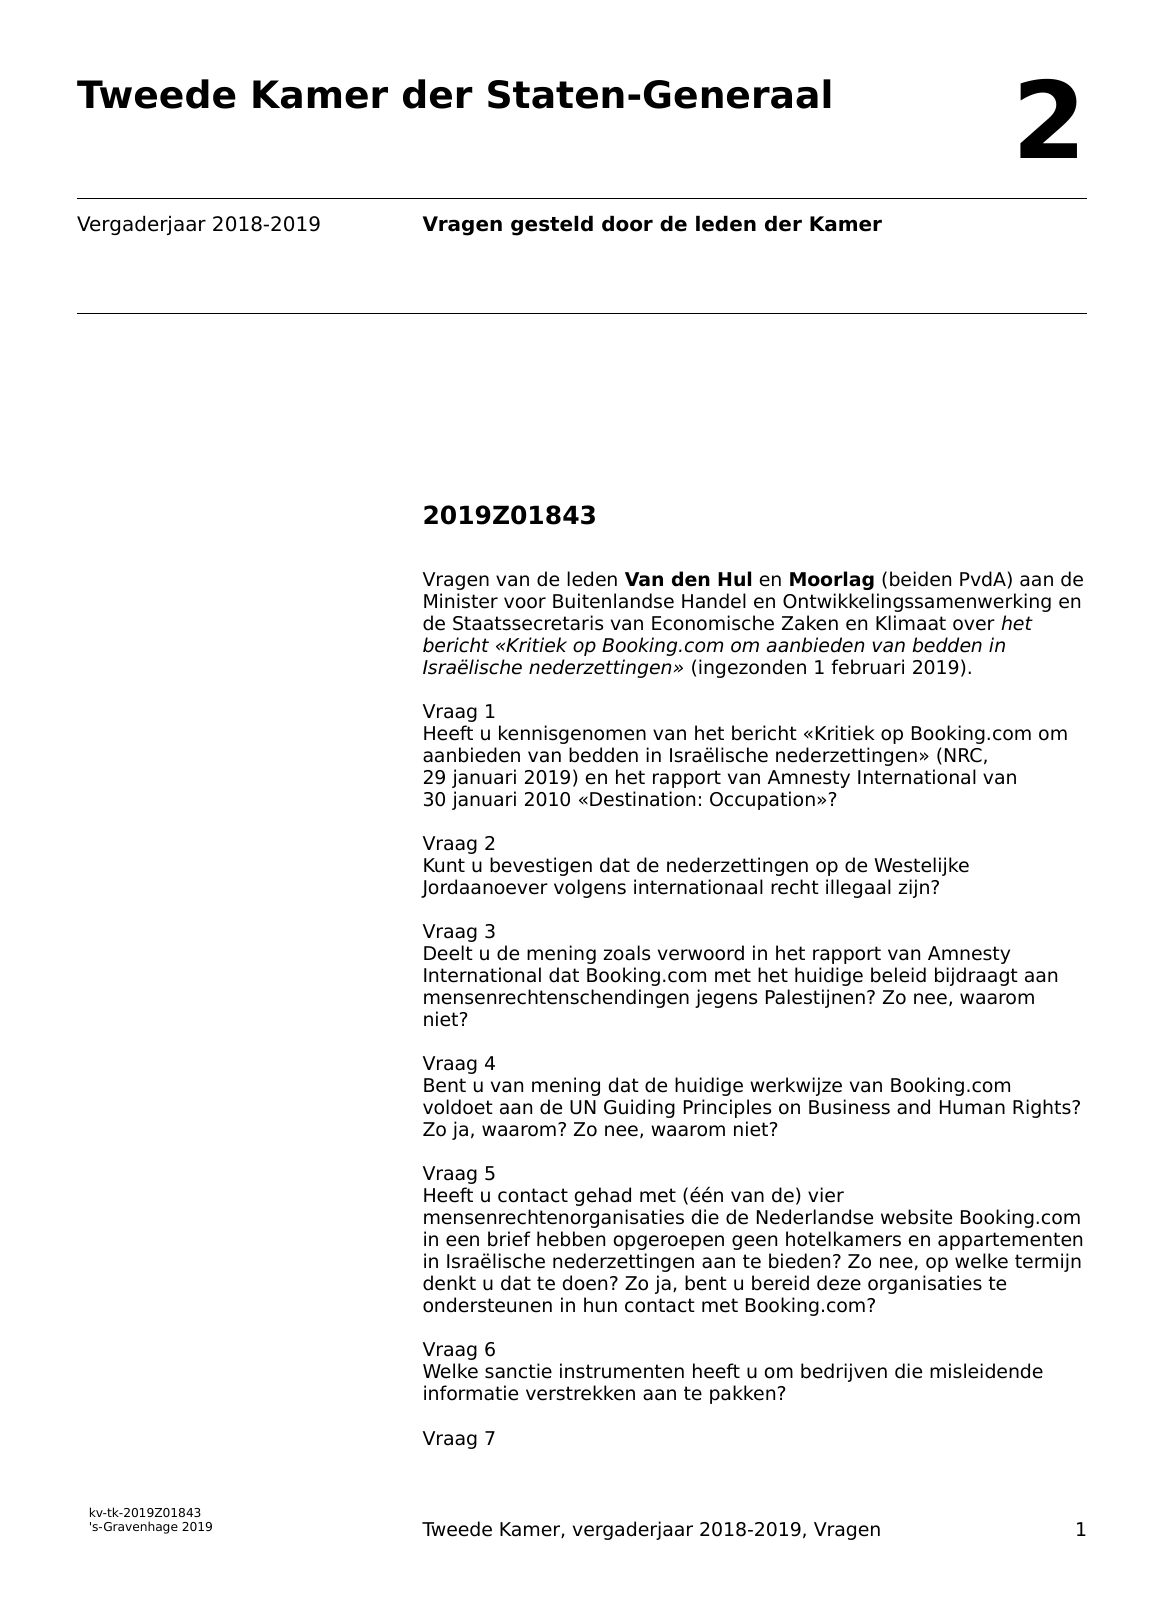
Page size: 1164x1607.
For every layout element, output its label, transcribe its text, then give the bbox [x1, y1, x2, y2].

text Kunt u bevestigen dat de nederzettingen op de Westelijke Jordaanoever volgens internationaal recht illegaal zijn? [422, 855, 1087, 899]
text Bent u van mening dat de huidige werkwijze van Booking.com voldoet aan de UN Guiding Principles on Business and Human Rights? Zo ja, waarom? Zo nee, waarom niet? [422, 1075, 1087, 1141]
text Vraag 7 [422, 1427, 1087, 1449]
table_header Tweede Kamer der Staten-Generaal [77, 59, 886, 198]
text Vraag 6 [422, 1339, 1087, 1361]
text Vraag 2 [422, 833, 1087, 855]
text Vraag 1 [422, 701, 1087, 723]
text Welke sanctie instrumenten heeft u om bedrijven die misleidende informatie verstrekken aan te pakken? [422, 1361, 1087, 1405]
text 2019Z01843 [422, 501, 1087, 531]
text Deelt u de mening zoals verwoord in het rapport van Amnesty International dat Booking.com met het huidige beleid bijdraagt aan mensenrechtenschendingen jegens Palestijnen? Zo nee, waarom niet? [422, 943, 1087, 1031]
text kv-tk-2019Z01843 [88, 1506, 323, 1520]
text 's-Gravenhage 2019 [88, 1520, 323, 1534]
text Vraag 3 [422, 921, 1087, 943]
table_header 2 [886, 59, 1087, 198]
table_cell Vragen gesteld door de leden der Kamer [422, 199, 1087, 313]
text Heeft u kennisgenomen van het bericht «Kritiek op Booking.com om aanbieden van bedden in Israëlische nederzettingen» (NRC, 29 januari 2019) en het rapport van Amnesty International van 30 januari 2010 «Destination: Occupation»? [422, 723, 1087, 811]
text Heeft u contact gehad met (één van de) vier mensenrechtenorganisaties die de Nederlandse website Booking.com in een brief hebben opgeroepen geen hotelkamers en appartementen in Israëlische nederzettingen aan te bieden? Zo nee, op welke termijn denkt u dat te doen? Zo ja, bent u bereid deze organisaties te ondersteunen in hun contact met Booking.com? [422, 1185, 1087, 1317]
table_cell Vergaderjaar 2018-2019 [77, 199, 422, 313]
text Vraag 4 [422, 1053, 1087, 1075]
text Vragen van de leden Van den Hul en Moorlag (beiden PvdA) aan de Minister voor Buitenlandse Handel en Ontwikkelingssamenwerking en de Staatssecretaris van Economische Zaken en Klimaat over het bericht «Kritiek op Booking.com om aanbieden van bedden in Israëlische nederzettingen» (ingezonden 1 februari 2019). [422, 569, 1087, 679]
text Vraag 5 [422, 1163, 1087, 1185]
